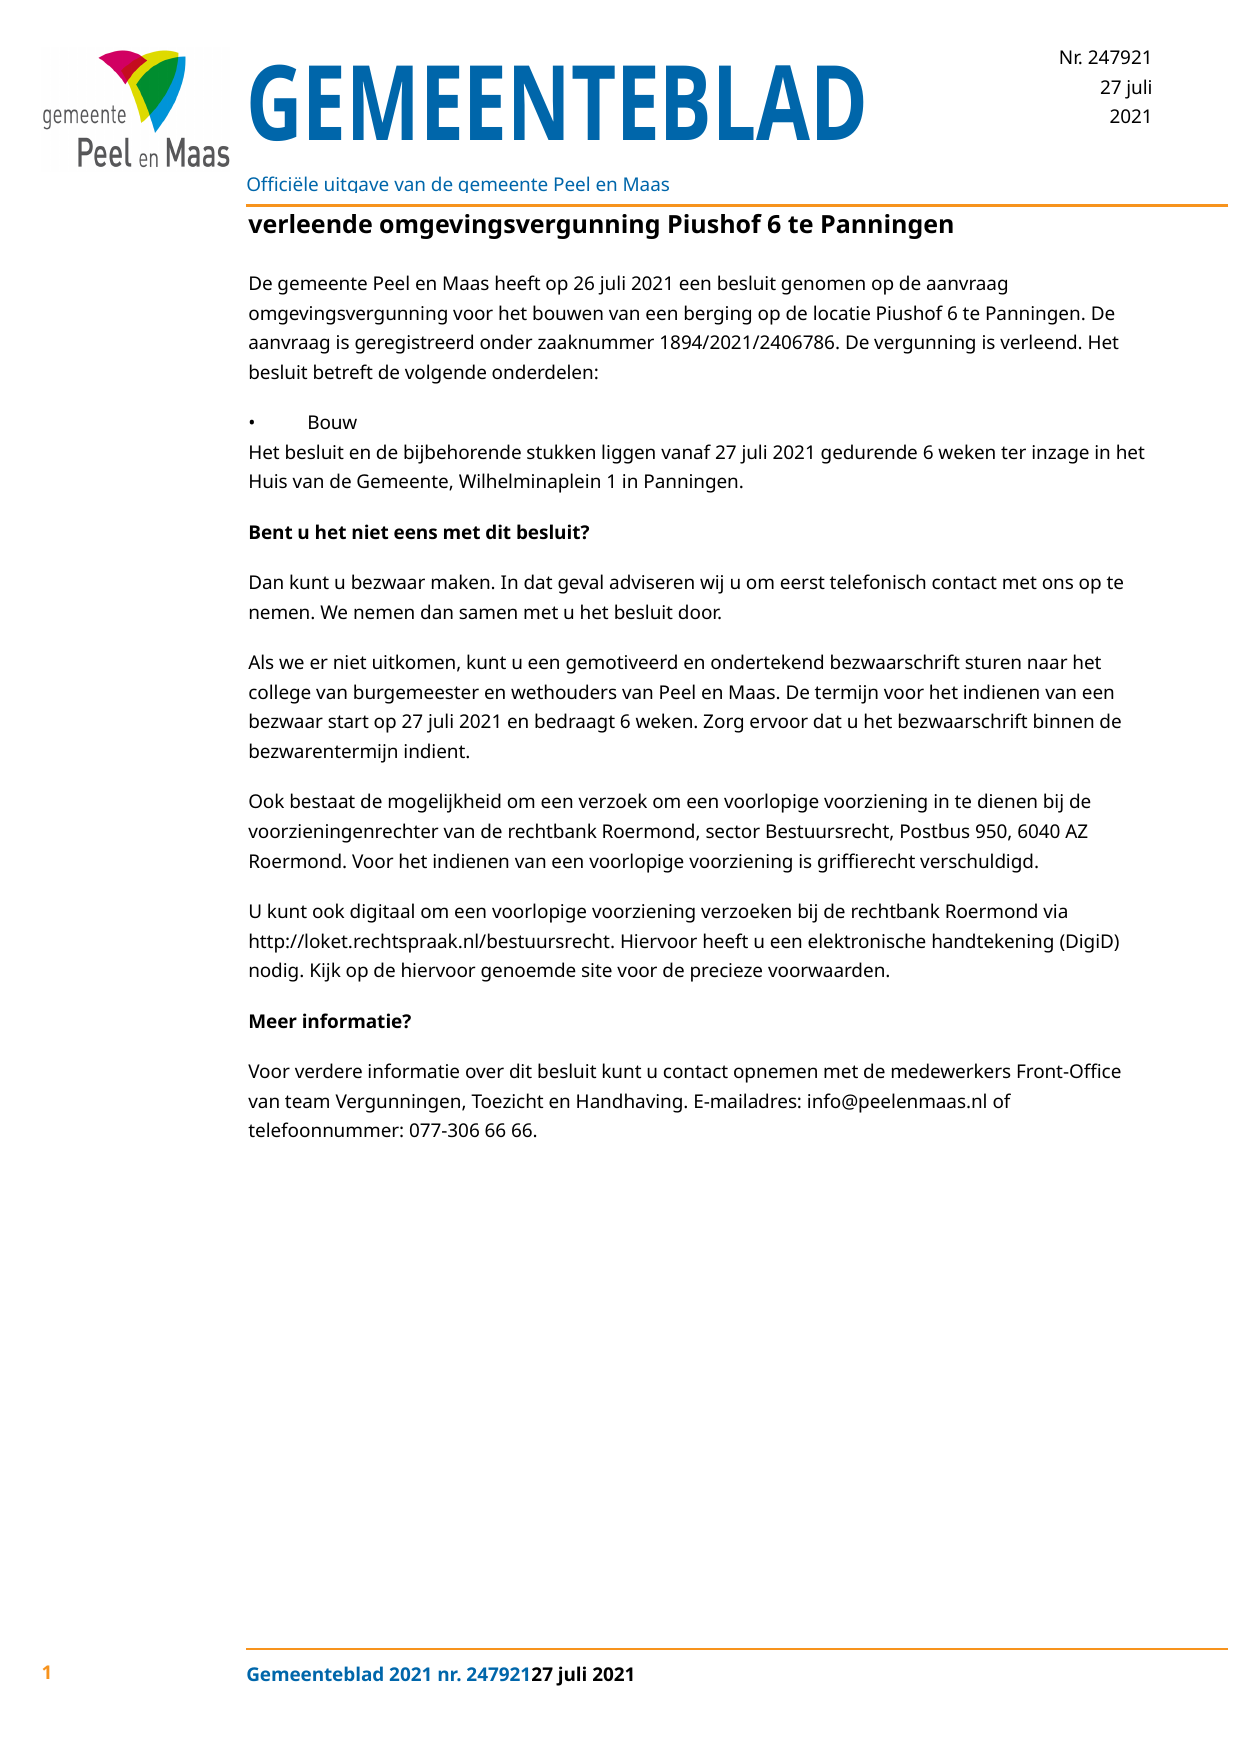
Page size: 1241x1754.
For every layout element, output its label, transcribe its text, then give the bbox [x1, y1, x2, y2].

text Als we er niet uitkomen, kunt u een gemotiveerd en ondertekend bezwaarschrift sturen naar het college van burgemeester en wethouders van Peel en Maas. De termijn voor het indienen van een bezwaar start op 27 juli 2021 en bedraagt 6 weken. Zorg ervoor dat u het bezwaarschrift binnen de bezwarentermijn indient. [248, 649, 1152, 764]
text verleende omgevingsvergunning Piushof 6 te Panningen [248, 207, 1152, 241]
picture [41, 47, 231, 172]
text Bent u het niet eens met dit besluit? [248, 519, 1152, 545]
text De gemeente Peel en Maas heeft op 26 juli 2021 een besluit genomen op de aanvraag omgevingsvergunning voor het bouwen van een berging op de locatie Piushof 6 te Panningen. De aanvraag is geregistreerd onder zaaknummer 1894/2021/2406786. De vergunning is verleend. Het besluit betreft de volgende onderdelen: [248, 270, 1152, 385]
text Voor verdere informatie over dit besluit kunt u contact opnemen met de medewerkers Front-Office van team Vergunningen, Toezicht en Handhaving. E-mailadres: info@peelenmaas.nl of telefoonnummer: 077-306 66 66. [248, 1058, 1152, 1143]
text Het besluit en de bijbehorende stukken liggen vanaf 27 juli 2021 gedurende 6 weken ter inzage in het Huis van de Gemeente, Wilhelminaplein 1 in Panningen. [248, 439, 1152, 494]
text U kunt ook digitaal om een voorlopige voorziening verzoeken bij de rechtbank Roermond via http://loket.rechtspraak.nl/bestuursrecht. Hiervoor heeft u een elektronische handtekening (DigiD) nodig. Kijk op de hiervoor genoemde site voor de precieze voorwaarden. [248, 898, 1152, 983]
text Ook bestaat de mogelijkheid om een verzoek om een voorlopige voorziening in te dienen bij de voorzieningenrechter van de rechtbank Roermond, sector Bestuursrecht, Postbus 950, 6040 AZ Roermond. Voor het indienen van een voorlopige voorziening is griffierecht verschuldigd. [248, 789, 1152, 873]
list Bouw [248, 409, 1152, 435]
text Meer informatie? [248, 1008, 1152, 1033]
text Dan kunt u bezwaar maken. In dat geval adviseren wij u om eerst telefonisch contact met ons op te nemen. We nemen dan samen met u het besluit door. [248, 569, 1152, 625]
